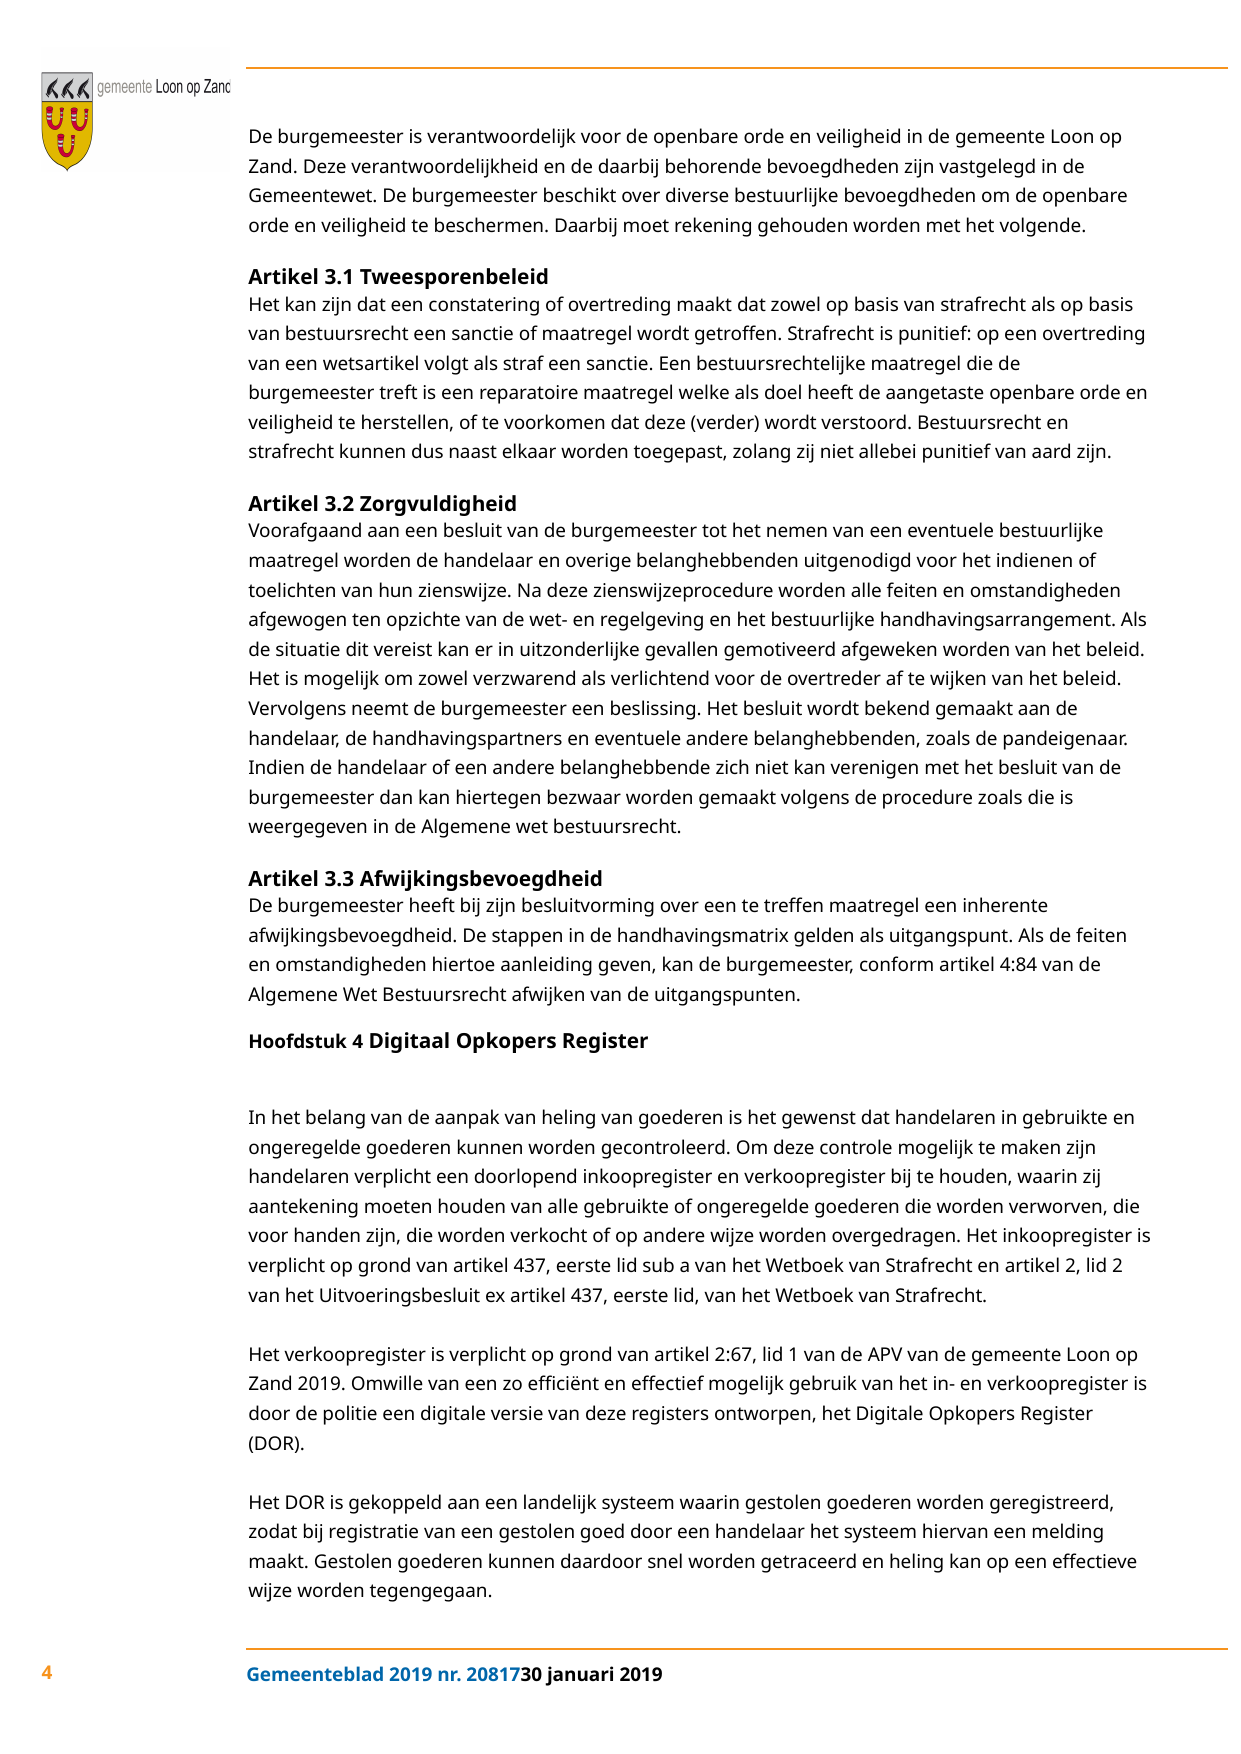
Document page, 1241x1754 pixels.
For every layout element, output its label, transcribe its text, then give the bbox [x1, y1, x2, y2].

text Artikel 3.3 Afwijkingsbevoegdheid [248, 864, 1152, 892]
text Vervolgens neemt de burgemeester een beslissing. Het besluit wordt bekend gemaakt aan de handelaar, de handhavingspartners en eventuele andere belanghebbenden, zoals de pandeigenaar. Indien de handelaar of een andere belanghebbende zich niet kan verenigen met het besluit van de burgemeester dan kan hiertegen bezwaar worden gemaakt volgens de procedure zoals die is weergegeven in de Algemene wet bestuursrecht. [248, 695, 1152, 839]
text Hoofdstuk 4 Digitaal Opkopers Register [248, 1027, 1152, 1055]
text Voorafgaand aan een besluit van de burgemeester tot het nemen van een eventuele bestuurlijke maatregel worden de handelaar en overige belanghebbenden uitgenodigd voor het indienen of toelichten van hun zienswijze. Na deze zienswijzeprocedure worden alle feiten en omstandigheden afgewogen ten opzichte van de wet- en regelgeving en het bestuurlijke handhavingsarrangement. Als de situatie dit vereist kan er in uitzonderlijke gevallen gemotiveerd afgeweken worden van het beleid. Het is mogelijk om zowel verzwarend als verlichtend voor de overtreder af te wijken van het beleid. [248, 518, 1152, 691]
text De burgemeester heeft bij zijn besluitvorming over een te treffen maatregel een inherente afwijkingsbevoegdheid. De stappen in de handhavingsmatrix gelden als uitgangspunt. Als de feiten en omstandigheden hiertoe aanleiding geven, kan de burgemeester, conform artikel 4:84 van de Algemene Wet Bestuursrecht afwijken van de uitgangspunten. [248, 892, 1152, 1007]
text Artikel 3.2 Zorgvuldigheid [248, 489, 1152, 518]
text In het belang van de aanpak van heling van goederen is het gewenst dat handelaren in gebruikte en ongeregelde goederen kunnen worden gecontroleerd. Om deze controle mogelijk te maken zijn handelaren verplicht een doorlopend inkoopregister en verkoopregister bij te houden, waarin zij aantekening moeten houden van alle gebruikte of ongeregelde goederen die worden verworven, die voor handen zijn, die worden verkocht of op andere wijze worden overgedragen. Het inkoopregister is verplicht op grond van artikel 437, eerste lid sub a van het Wetboek van Strafrecht en artikel 2, lid 2 van het Uitvoeringsbesluit ex artikel 437, eerste lid, van het Wetboek van Strafrecht. [248, 1104, 1152, 1308]
picture [41, 47, 231, 172]
text Artikel 3.1 Tweesporenbeleid [248, 262, 1152, 291]
text Het DOR is gekoppeld aan een landelijk systeem waarin gestolen goederen worden geregistreerd, zodat bij registratie van een gestolen goed door een handelaar het systeem hiervan een melding maakt. Gestolen goederen kunnen daardoor snel worden getraceerd en heling kan op een effectieve wijze worden tegengegaan. [248, 1489, 1152, 1603]
text Het verkoopregister is verplicht op grond van artikel 2:67, lid 1 van de APV van de gemeente Loon op Zand 2019. Omwille van een zo efficiënt en effectief mogelijk gebruik van het in- en verkoopregister is door de politie een digitale versie van deze registers ontworpen, het Digitale Opkopers Register (DOR). [248, 1341, 1152, 1456]
text Het kan zijn dat een constatering of overtreding maakt dat zowel op basis van strafrecht als op basis van bestuursrecht een sanctie of maatregel wordt getroffen. Strafrecht is punitief: op een overtreding van een wetsartikel volgt als straf een sanctie. Een bestuursrechtelijke maatregel die de burgemeester treft is een reparatoire maatregel welke als doel heeft de aangetaste openbare orde en veiligheid te herstellen, of te voorkomen dat deze (verder) wordt verstoord. Bestuursrecht en strafrecht kunnen dus naast elkaar worden toegepast, zolang zij niet allebei punitief van aard zijn. [248, 291, 1152, 464]
text De burgemeester is verantwoordelijk voor de openbare orde en veiligheid in de gemeente Loon op Zand. Deze verantwoordelijkheid en de daarbij behorende bevoegdheden zijn vastgelegd in de Gemeentewet. De burgemeester beschikt over diverse bestuurlijke bevoegdheden om de openbare orde en veiligheid te beschermen. Daarbij moet rekening gehouden worden met het volgende. [248, 123, 1152, 238]
